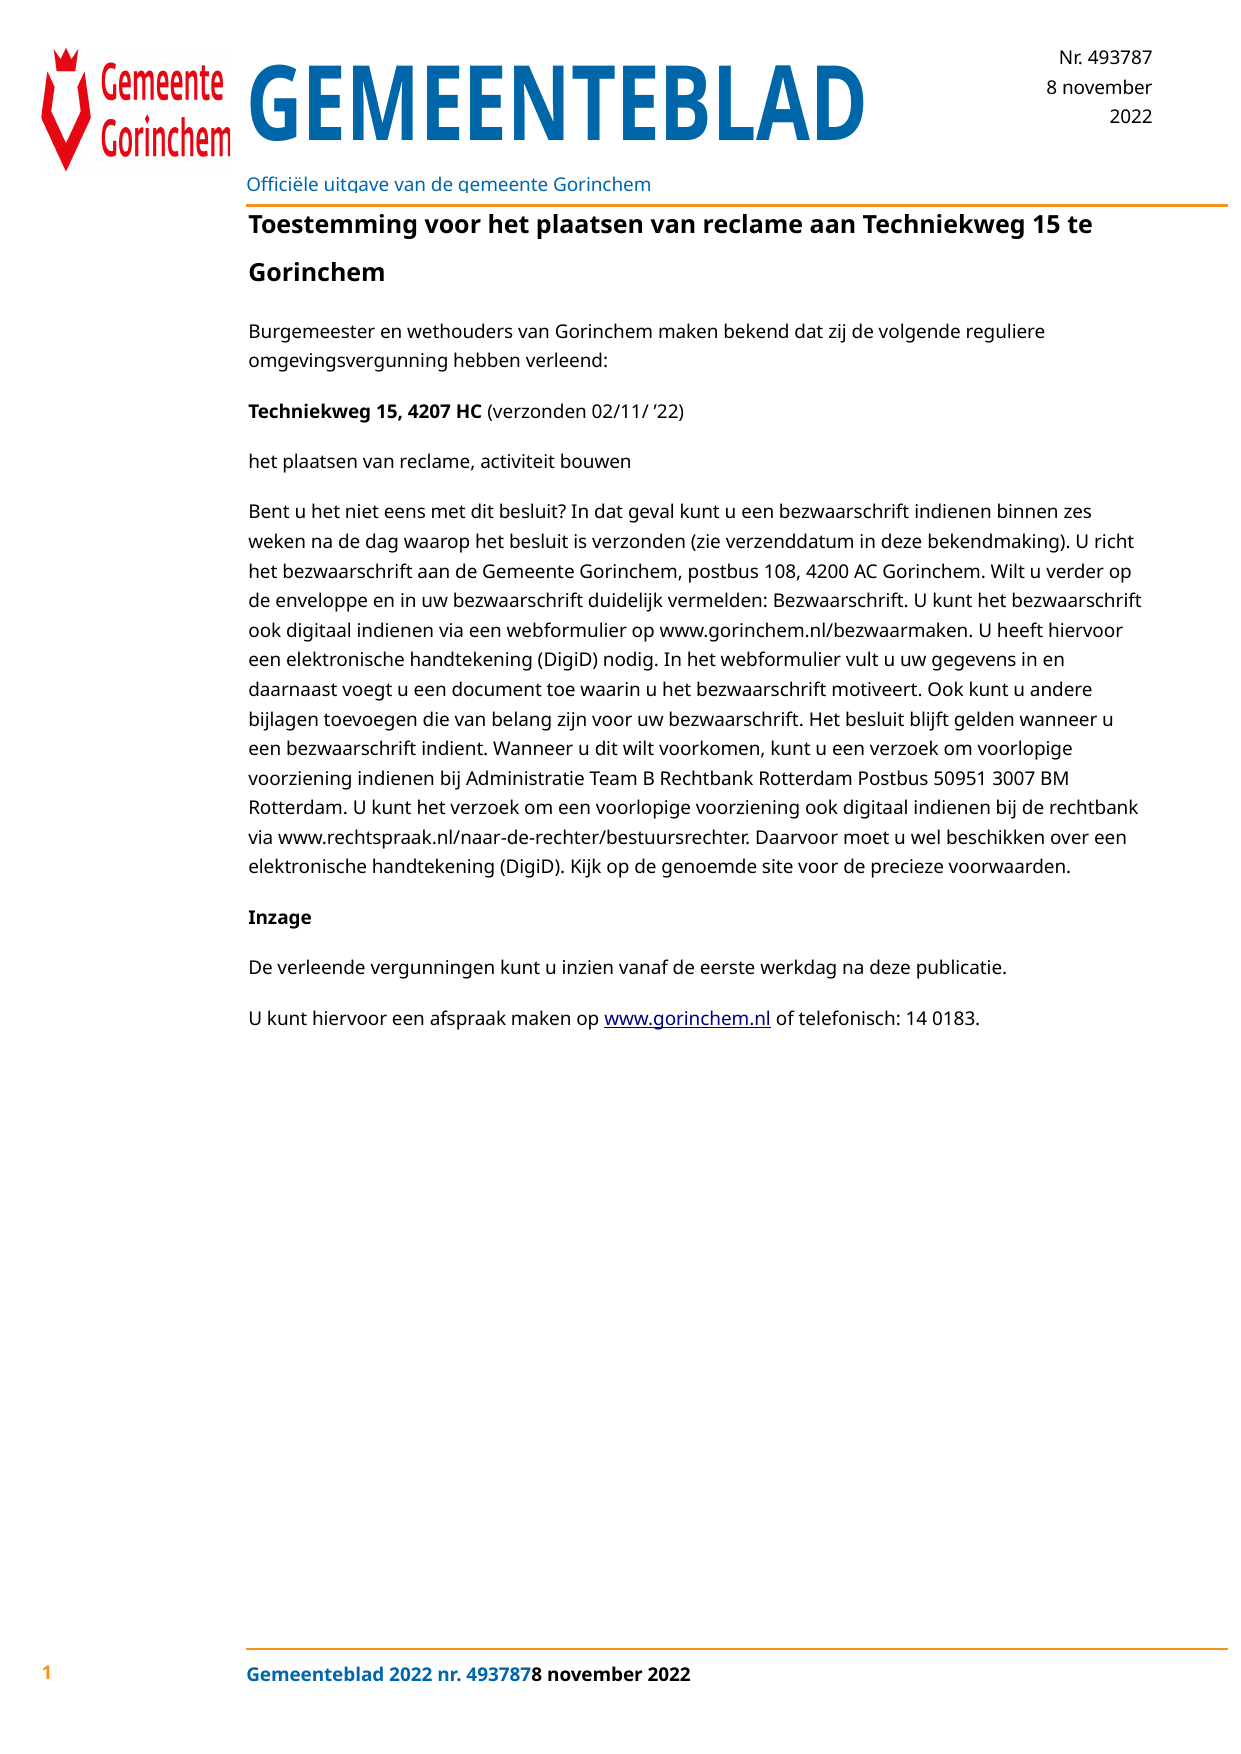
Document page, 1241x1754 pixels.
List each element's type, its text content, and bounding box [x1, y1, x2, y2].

text Bent u het niet eens met dit besluit? In dat geval kunt u een bezwaarschrift indienen binnen zes weken na de dag waarop het besluit is verzonden (zie verzenddatum in deze bekendmaking). U richt het bezwaarschrift aan de Gemeente Gorinchem, postbus 108, 4200 AC Gorinchem. Wilt u verder op de enveloppe en in uw bezwaarschrift duidelijk vermelden: Bezwaarschrift. U kunt het bezwaarschrift ook digitaal indienen via een webformulier op www.gorinchem.nl/bezwaarmaken. U heeft hiervoor een elektronische handtekening (DigiD) nodig. In het webformulier vult u uw gegevens in en daarnaast voegt u een document toe waarin u het bezwaarschrift motiveert. Ook kunt u andere bijlagen toevoegen die van belang zijn voor uw bezwaarschrift. Het besluit blijft gelden wanneer u een bezwaarschrift indient. Wanneer u dit wilt voorkomen, kunt u een verzoek om voorlopige voorziening indienen bij Administratie Team B Rechtbank Rotterdam Postbus 50951 3007 BM Rotterdam. U kunt het verzoek om een voorlopige voorziening ook digitaal indienen bij de rechtbank via www.rechtspraak.nl/naar-de-rechter/bestuursrechter. Daarvoor moet u wel beschikken over een elektronische handtekening (DigiD). Kijk op de genoemde site voor de precieze voorwaarden. [248, 499, 1152, 879]
text U kunt hiervoor een afspraak maken op www.gorinchem.nl of telefonisch: 14 0183. [248, 1005, 1152, 1031]
text De verleende vergunningen kunt u inzien vanaf de eerste werkdag na deze publicatie. [248, 954, 1152, 980]
text Toestemming voor het plaatsen van reclame aan Techniekweg 15 te Gorinchem [248, 207, 1152, 288]
picture [41, 47, 231, 172]
text het plaatsen van reclame, activiteit bouwen [248, 448, 1152, 474]
text Techniekweg 15, 4207 HC (verzonden 02/11/ ’22) [248, 398, 1152, 424]
text Burgemeester en wethouders van Gorinchem maken bekend dat zij de volgende reguliere omgevingsvergunning hebben verleend: [248, 318, 1152, 373]
text Inzage [248, 904, 1152, 930]
